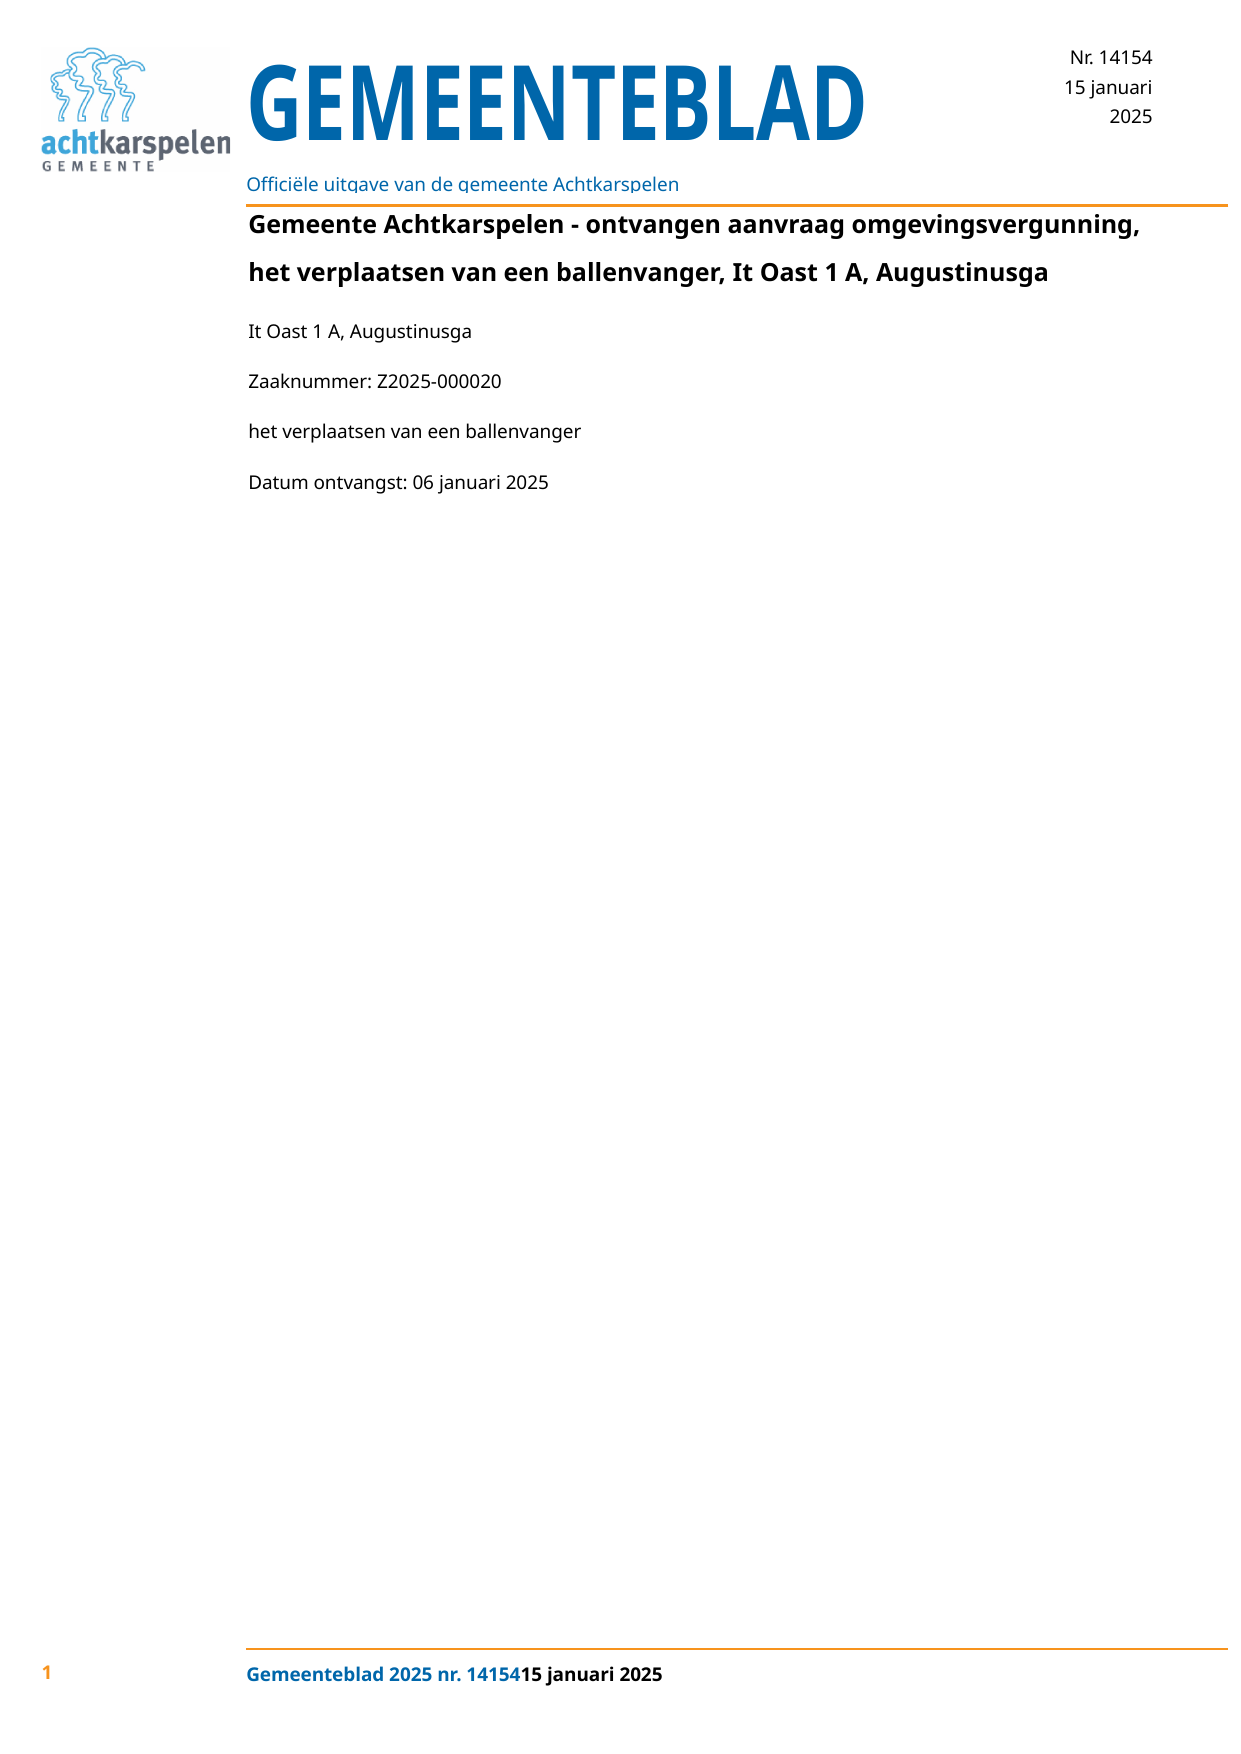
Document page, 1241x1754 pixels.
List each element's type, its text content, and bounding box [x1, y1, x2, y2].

text Datum ontvangst: 06 januari 2025 [248, 469, 1152, 495]
text It Oast 1 A, Augustinusga [248, 318, 1152, 344]
text Gemeente Achtkarspelen - ontvangen aanvraag omgevingsvergunning, het verplaatsen van een ballenvanger, It Oast 1 A, Augustinusga [248, 207, 1152, 288]
text het verplaatsen van een ballenvanger [248, 419, 1152, 444]
text Zaaknummer: Z2025-000020 [248, 368, 1152, 394]
picture [41, 47, 231, 172]
